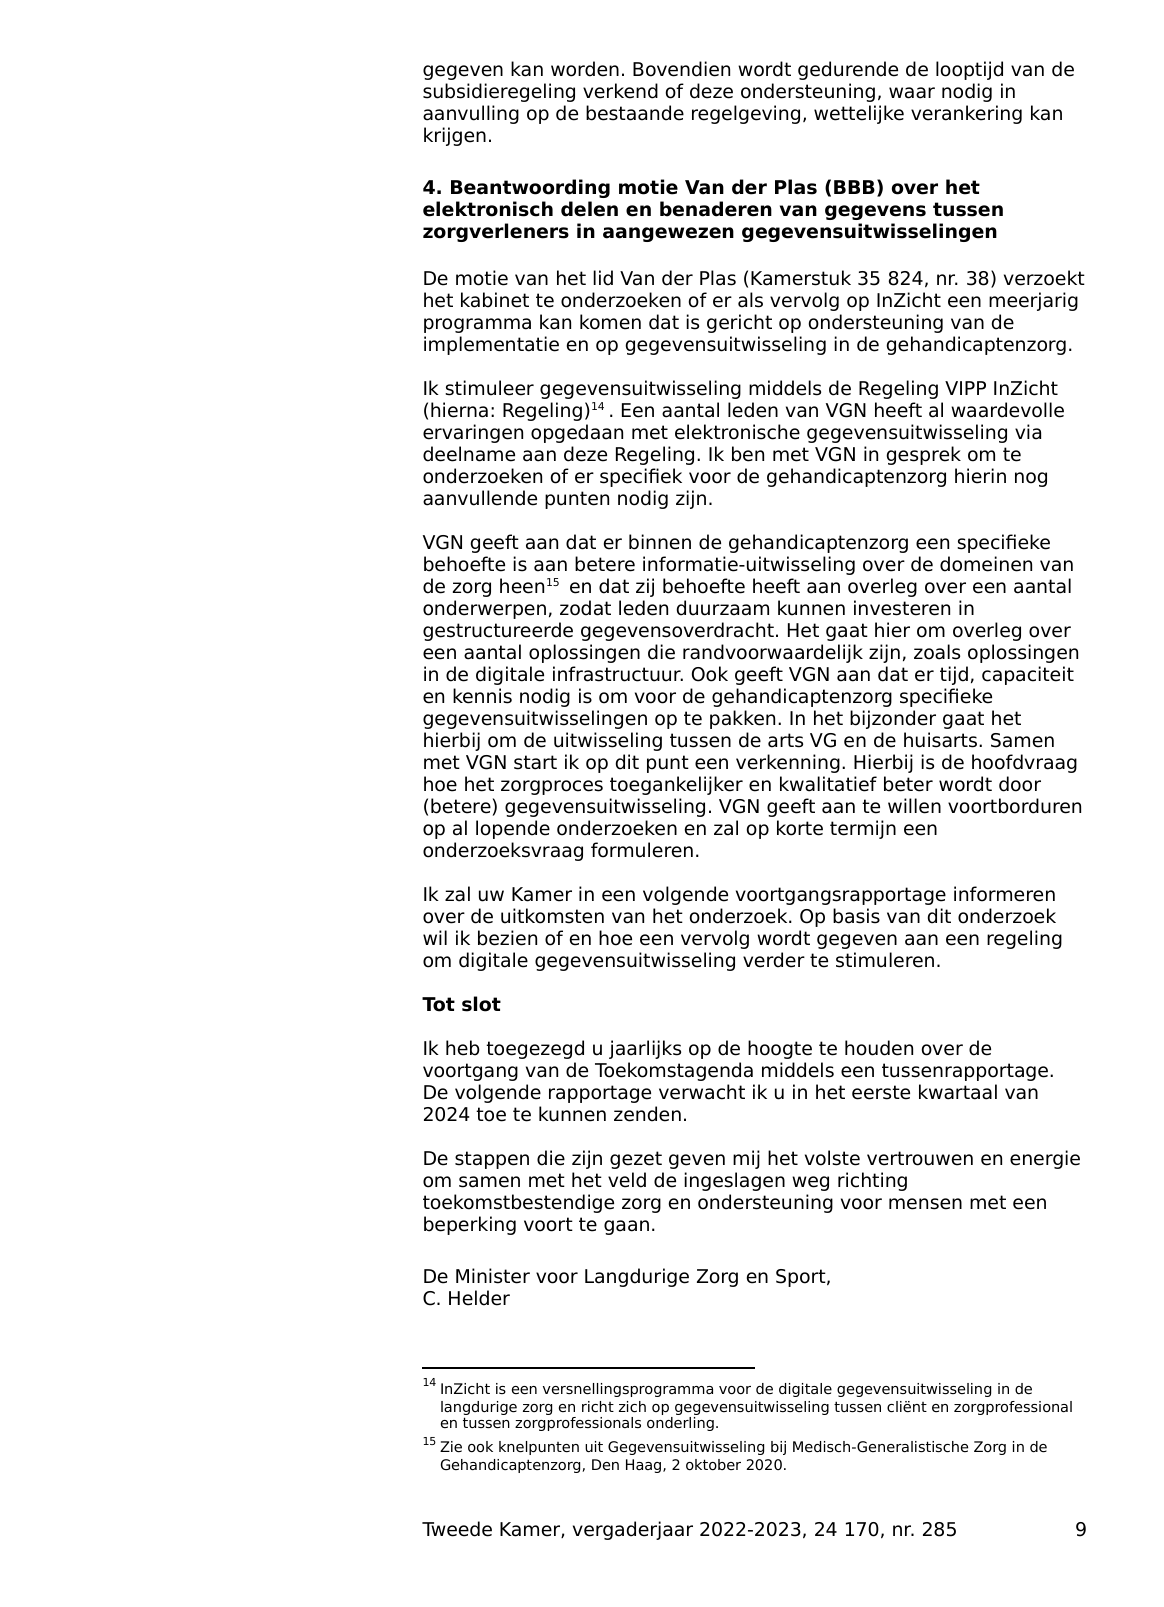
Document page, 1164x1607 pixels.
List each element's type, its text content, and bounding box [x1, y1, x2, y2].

text Ik heb toegezegd u jaarlijks op de hoogte te houden over de voortgang van de Toekomstagenda middels een tussenrapportage. De volgende rapportage verwacht ik u in het eerste kwartaal van 2024 toe te kunnen zenden. [422, 1038, 1087, 1126]
text De Minister voor Langdurige Zorg en Sport, C. Helder [422, 1266, 1087, 1310]
text VGN geeft aan dat er binnen de gehandicaptenzorg een specifieke behoefte is aan betere informatie-uitwisseling over de domeinen van de zorg heen en dat zij behoefte heeft aan overleg over een aantal onderwerpen, zodat leden duurzaam kunnen investeren in gestructureerde gegevensoverdracht. Het gaat hier om overleg over een aantal oplossingen die randvoorwaardelijk zijn, zoals oplossingen in de digitale infrastructuur. Ook geeft VGN aan dat er tijd, capaciteit en kennis nodig is om voor de gehandicaptenzorg specifieke gegevensuitwisselingen op te pakken. In het bijzonder gaat het hierbij om de uitwisseling tussen de arts VG en de huisarts. Samen met VGN start ik op dit punt een verkenning. Hierbij is de hoofdvraag hoe het zorgproces toegankelijker en kwalitatief beter wordt door (betere) gegevensuitwisseling. VGN geeft aan te willen voortborduren op al lopende onderzoeken en zal op korte termijn een onderzoeksvraag formuleren. [422, 532, 1087, 862]
text De stappen die zijn gezet geven mij het volste vertrouwen en energie om samen met het veld de ingeslagen weg richting toekomstbestendige zorg en ondersteuning voor mensen met een beperking voort te gaan. [422, 1148, 1087, 1236]
subtitle 4. Beantwoording motie Van der Plas (BBB) over het elektronisch delen en benaderen van gegevens tussen zorgverleners in aangewezen gegevensuitwisselingen [422, 177, 1087, 243]
text De motie van het lid Van der Plas (Kamerstuk 35 824, nr. 38) verzoekt het kabinet te onderzoeken of er als vervolg op InZicht een meerjarig programma kan komen dat is gericht op ondersteuning van de implementatie en op gegevensuitwisseling in de gehandicaptenzorg. [422, 268, 1087, 356]
text InZicht is een versnellingsprogramma voor de digitale gegevensuitwisseling in de langdurige zorg en richt zich op gegevensuitwisseling tussen cliënt en zorgprofessional en tussen zorgprofessionals onderling. [422, 1377, 1087, 1432]
text Ik stimuleer gegevensuitwisseling middels de Regeling VIPP InZicht (hierna: Regeling). Een aantal leden van VGN heeft al waardevolle ervaringen opgedaan met elektronische gegevensuitwisseling via deelname aan deze Regeling. Ik ben met VGN in gesprek om te onderzoeken of er specifiek voor de gehandicaptenzorg hierin nog aanvullende punten nodig zijn. [422, 378, 1087, 510]
text Ik zal uw Kamer in een volgende voortgangsrapportage informeren over de uitkomsten van het onderzoek. Op basis van dit onderzoek wil ik bezien of en hoe een vervolg wordt gegeven aan een regeling om digitale gegevensuitwisseling verder te stimuleren. [422, 884, 1087, 972]
text Zie ook knelpunten uit Gegevensuitwisseling bij Medisch-Generalistische Zorg in de Gehandicaptenzorg, Den Haag, 2 oktober 2020. [422, 1435, 1087, 1474]
text gegeven kan worden. Bovendien wordt gedurende de looptijd van de subsidieregeling verkend of deze ondersteuning, waar nodig in aanvulling op de bestaande regelgeving, wettelijke verankering kan krijgen. [422, 59, 1087, 147]
subtitle Tot slot [422, 994, 1087, 1016]
